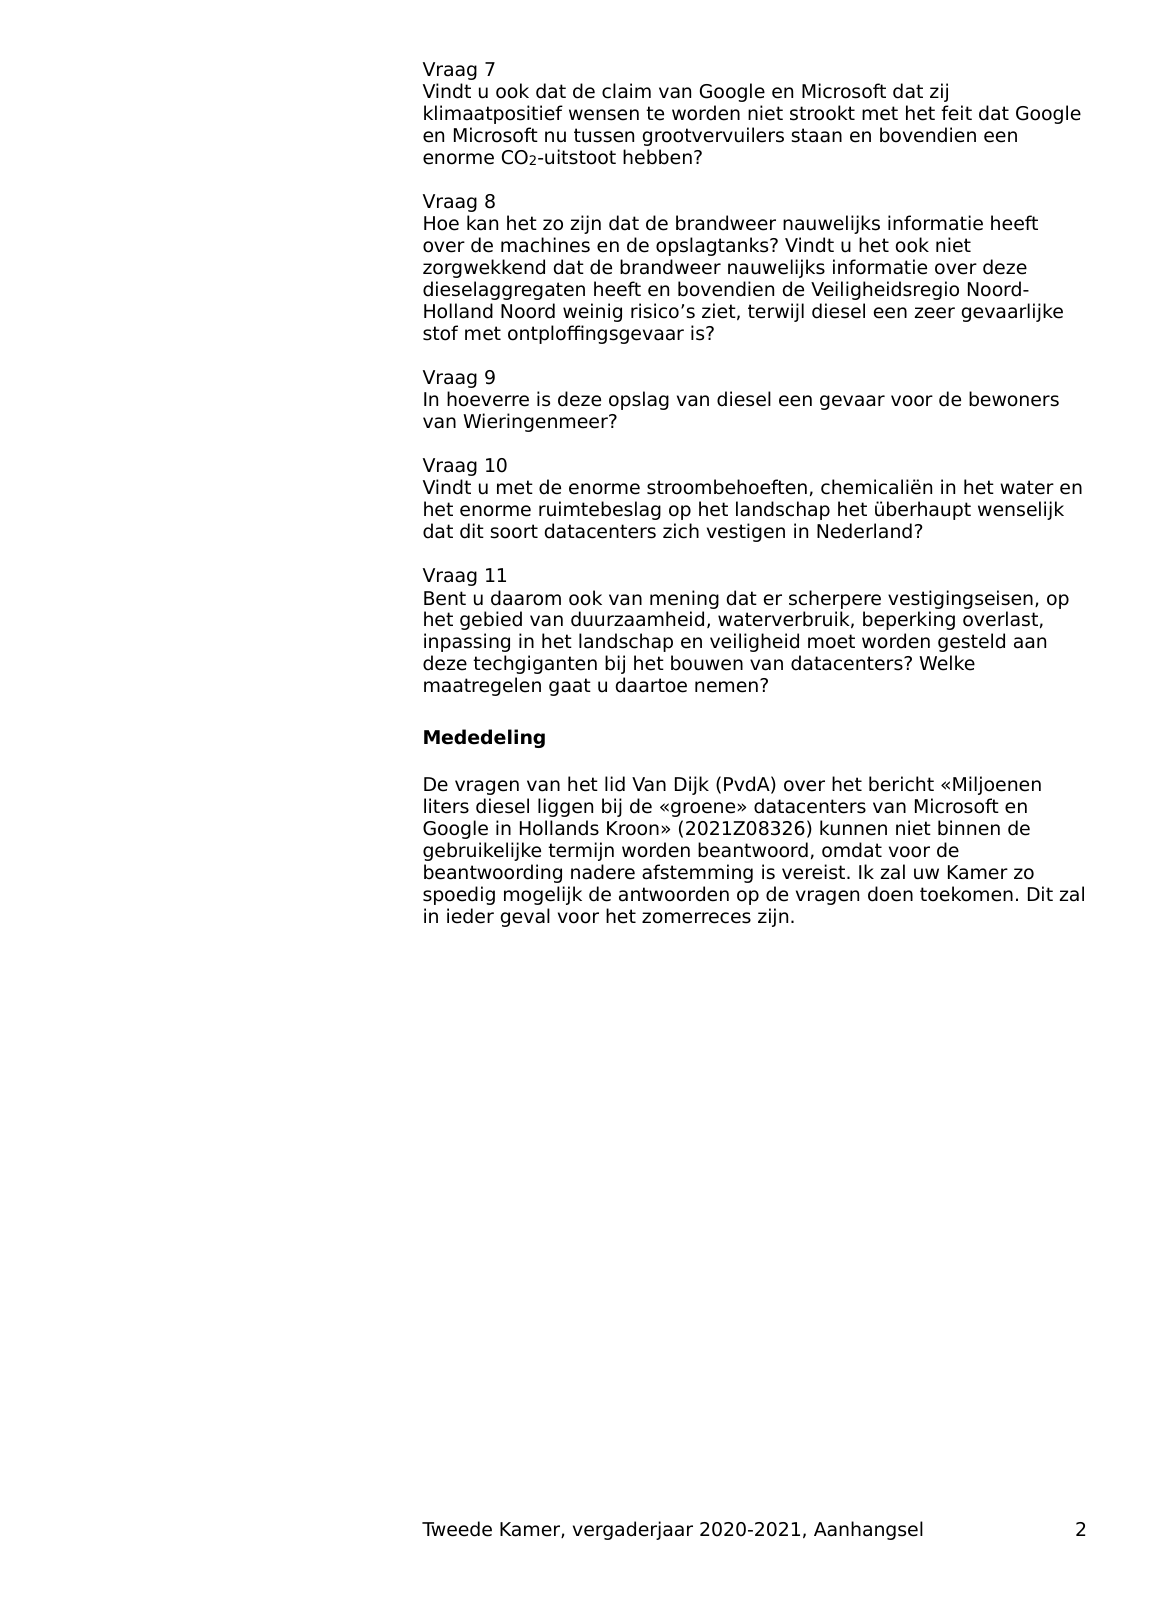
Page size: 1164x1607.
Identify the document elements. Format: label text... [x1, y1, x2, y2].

text Hoe kan het zo zijn dat de brandweer nauwelijks informatie heeft over de machines en de opslagtanks? Vindt u het ook niet zorgwekkend dat de brandweer nauwelijks informatie over deze dieselaggregaten heeft en bovendien de Veiligheidsregio Noord-Holland Noord weinig risico’s ziet, terwijl diesel een zeer gevaarlijke stof met ontploffingsgevaar is? [422, 213, 1087, 345]
text Vraag 11 [422, 565, 1087, 587]
text Vraag 9 [422, 367, 1087, 389]
text In hoeverre is deze opslag van diesel een gevaar voor de bewoners van Wieringenmeer? [422, 389, 1087, 433]
text Vraag 10 [422, 455, 1087, 477]
text Vraag 8 [422, 191, 1087, 213]
text De vragen van het lid Van Dijk (PvdA) over het bericht «Miljoenen liters diesel liggen bij de «groene» datacenters van Microsoft en Google in Hollands Kroon» (2021Z08326) kunnen niet binnen de gebruikelijke termijn worden beantwoord, omdat voor de beantwoording nadere afstemming is vereist. Ik zal uw Kamer zo spoedig mogelijk de antwoorden op de vragen doen toekomen. Dit zal in ieder geval voor het zomerreces zijn. [422, 774, 1087, 928]
text Vindt u ook dat de claim van Google en Microsoft dat zij klimaatpositief wensen te worden niet strookt met het feit dat Google en Microsoft nu tussen grootvervuilers staan en bovendien een enorme CO2-uitstoot hebben? [422, 81, 1087, 169]
subtitle Mededeling [422, 727, 1087, 749]
text Vraag 7 [422, 59, 1087, 81]
text Vindt u met de enorme stroombehoeften, chemicaliën in het water en het enorme ruimtebeslag op het landschap het überhaupt wenselijk dat dit soort datacenters zich vestigen in Nederland? [422, 477, 1087, 543]
text Bent u daarom ook van mening dat er scherpere vestigingseisen, op het gebied van duurzaamheid, waterverbruik, beperking overlast, inpassing in het landschap en veiligheid moet worden gesteld aan deze techgiganten bij het bouwen van datacenters? Welke maatregelen gaat u daartoe nemen? [422, 587, 1087, 697]
